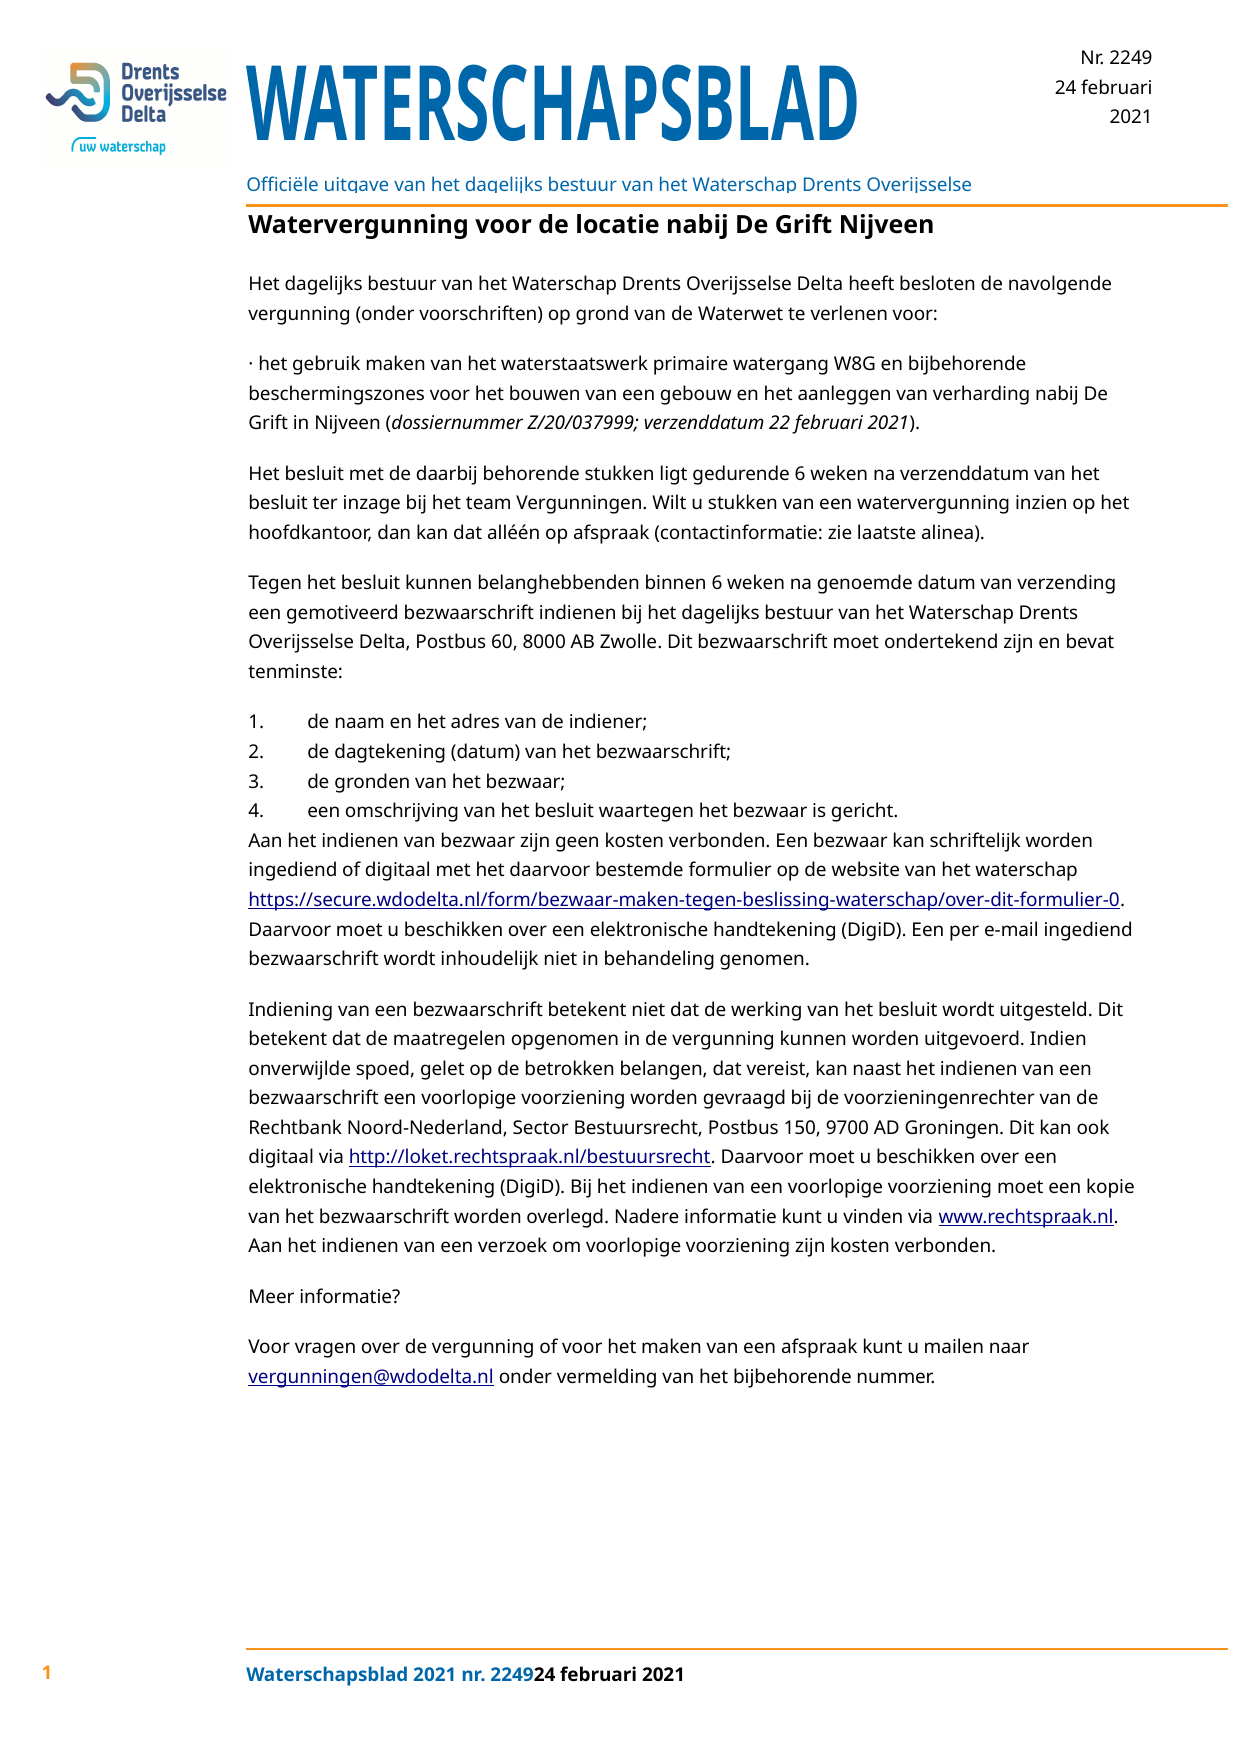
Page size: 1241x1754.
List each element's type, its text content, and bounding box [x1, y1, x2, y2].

text · het gebruik maken van het waterstaatswerk primaire watergang W8G en bijbehorende beschermingszones voor het bouwen van een gebouw en het aanleggen van verharding nabij De Grift in Nijveen (dossiernummer Z/20/037999; verzenddatum 22 februari 2021). [248, 350, 1152, 435]
text Watervergunning voor de locatie nabij De Grift Nijveen [248, 207, 1152, 241]
text Het besluit met de daarbij behorende stukken ligt gedurende 6 weken na verzenddatum van het besluit ter inzage bij het team Vergunningen. Wilt u stukken van een watervergunning inzien op het hoofdkantoor, dan kan dat alléén op afspraak (contactinformatie: zie laatste alinea). [248, 460, 1152, 545]
text Aan het indienen van bezwaar zijn geen kosten verbonden. Een bezwaar kan schriftelijk worden ingediend of digitaal met het daarvoor bestemde formulier op de website van het waterschap https://secure.wdodelta.nl/form/bezwaar-maken-tegen-beslissing-waterschap/over-dit-formulier-0. Daarvoor moet u beschikken over een elektronische handtekening (DigiD). Een per e-mail ingediend bezwaarschrift wordt inhoudelijk niet in behandeling genomen. [248, 827, 1152, 971]
text Voor vragen over de vergunning of voor het maken van een afspraak kunt u mailen naar vergunningen@wdodelta.nl onder vermelding van het bijbehorende nummer. [248, 1333, 1152, 1388]
text Indiening van een bezwaarschrift betekent niet dat de werking van het besluit wordt uitgesteld. Dit betekent dat de maatregelen opgenomen in de vergunning kunnen worden uitgevoerd. Indien onverwijlde spoed, gelet op de betrokken belangen, dat vereist, kan naast het indienen van een bezwaarschrift een voorlopige voorziening worden gevraagd bij de voorzieningenrechter van de Rechtbank Noord-Nederland, Sector Bestuursrecht, Postbus 150, 9700 AD Groningen. Dit kan ook digitaal via http://loket.rechtspraak.nl/bestuursrecht. Daarvoor moet u beschikken over een elektronische handtekening (DigiD). Bij het indienen van een voorlopige voorziening moet een kopie van het bezwaarschrift worden overlegd. Nadere informatie kunt u vinden via www.rechtspraak.nl. Aan het indienen van een verzoek om voorlopige voorziening zijn kosten verbonden. [248, 996, 1152, 1258]
list een omschrijving van het besluit waartegen het bezwaar is gericht. [248, 797, 1152, 823]
list de naam en het adres van de indiener; [248, 709, 1152, 734]
text Het dagelijks bestuur van het Waterschap Drents Overijsselse Delta heeft besloten de navolgende vergunning (onder voorschriften) op grond van de Waterwet te verlenen voor: [248, 270, 1152, 326]
text Meer informatie? [248, 1283, 1152, 1308]
list de dagtekening (datum) van het bezwaarschrift; [248, 738, 1152, 764]
text Tegen het besluit kunnen belanghebbenden binnen 6 weken na genoemde datum van verzending een gemotiveerd bezwaarschrift indienen bij het dagelijks bestuur van het Waterschap Drents Overijsselse Delta, Postbus 60, 8000 AB Zwolle. Dit bezwaarschrift moet ondertekend zijn en bevat tenminste: [248, 569, 1152, 684]
picture [41, 47, 231, 172]
list de gronden van het bezwaar; [248, 768, 1152, 793]
